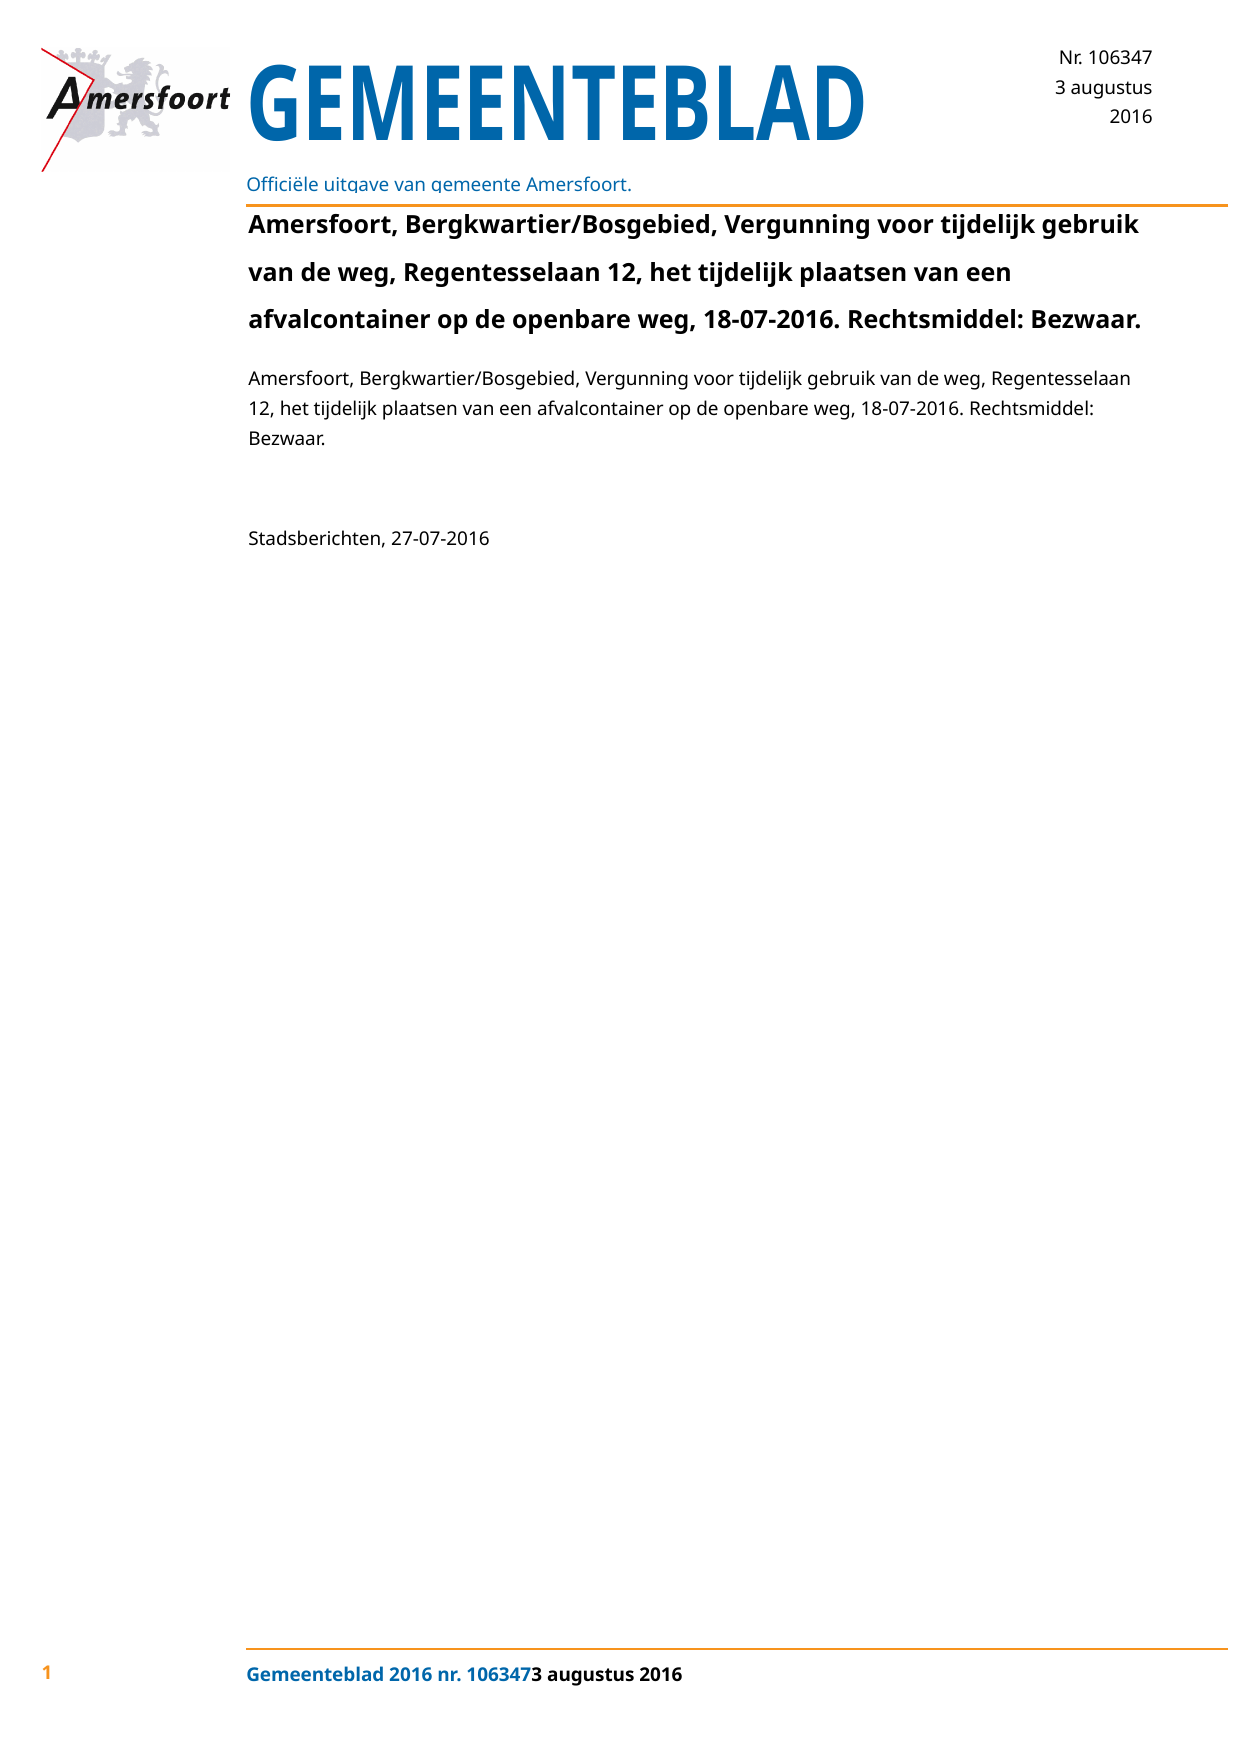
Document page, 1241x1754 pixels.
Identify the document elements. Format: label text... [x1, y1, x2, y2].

picture [41, 47, 231, 172]
text Amersfoort, Bergkwartier/Bosgebied, Vergunning voor tijdelijk gebruik van de weg, Regentesselaan 12, het tijdelijk plaatsen van een afvalcontainer op de openbare weg, 18-07-2016. Rechtsmiddel: Bezwaar. [248, 207, 1152, 336]
text Amersfoort, Bergkwartier/Bosgebied, Vergunning voor tijdelijk gebruik van de weg, Regentesselaan 12, het tijdelijk plaatsen van een afvalcontainer op de openbare weg, 18-07-2016. Rechtsmiddel: Bezwaar. [248, 366, 1152, 450]
text Stadsberichten, 27-07-2016 [248, 526, 1152, 551]
